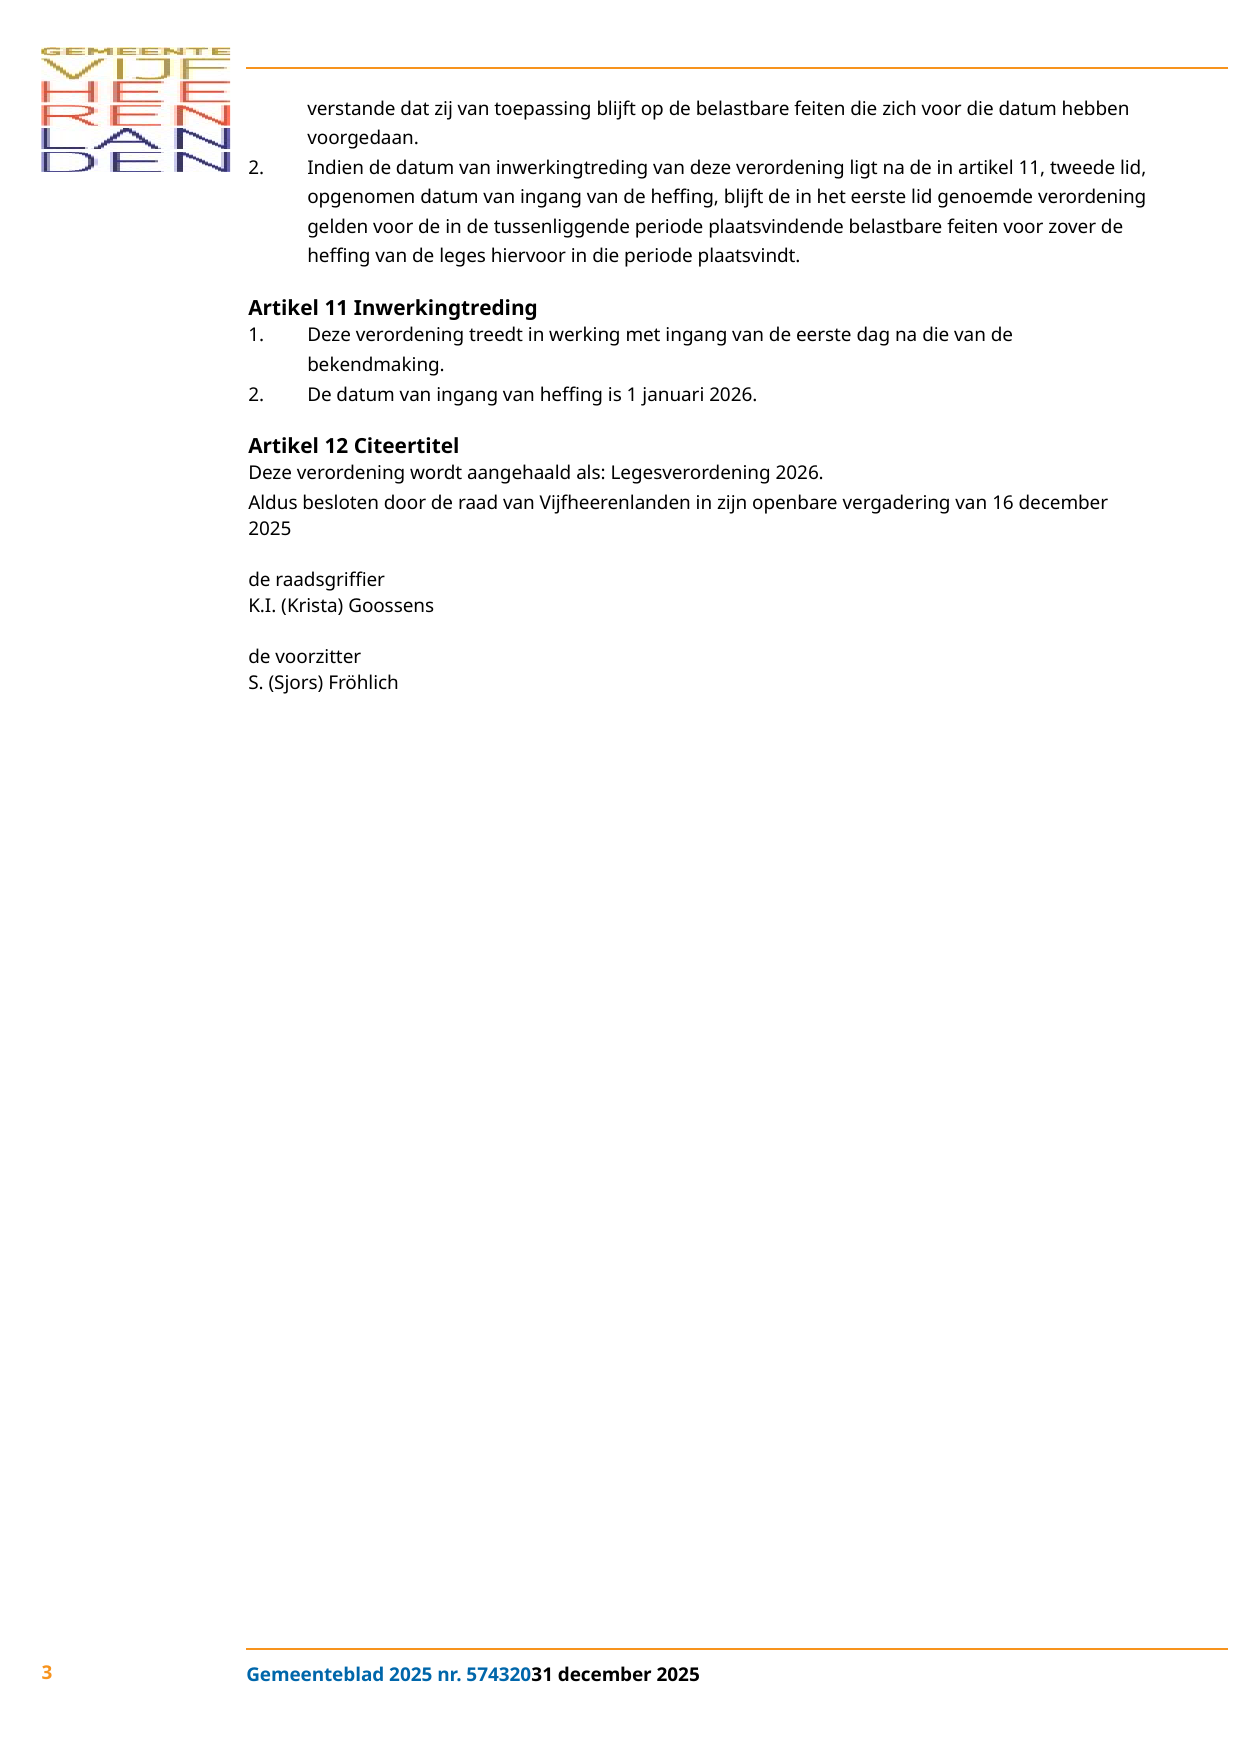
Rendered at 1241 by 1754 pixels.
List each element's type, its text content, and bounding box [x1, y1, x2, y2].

picture [41, 47, 231, 172]
list verstande dat zij van toepassing blijft op de belastbare feiten die zich voor die datum hebben voorgedaan. [248, 95, 1152, 150]
text Artikel 12 Citeertitel [248, 431, 1152, 459]
text K.I. (Krista) Goossens [248, 592, 1152, 618]
list Indien de datum van inwerkingtreding van deze verordening ligt na de in artikel 11, tweede lid, opgenomen datum van ingang van de heffing, blijft de in het eerste lid genoemde verordening gelden voor de in de tussenliggende periode plaatsvindende belastbare feiten voor zover de heffing van de leges hiervoor in die periode plaatsvindt. [248, 154, 1152, 268]
list De datum van ingang van heffing is 1 januari 2026. [248, 381, 1152, 406]
text de voorzitter [248, 643, 1152, 669]
text Deze verordening wordt aangehaald als: Legesverordening 2026. [248, 459, 1152, 485]
list Deze verordening treedt in werking met ingang van de eerste dag na die van de bekendmaking. [248, 322, 1152, 377]
text S. (Sjors) Fröhlich [248, 669, 1152, 695]
text Aldus besloten door de raad van Vijfheerenlanden in zijn openbare vergadering van 16 december 2025 [248, 489, 1152, 541]
text Artikel 11 Inwerkingtreding [248, 293, 1152, 322]
text de raadsgriffier [248, 566, 1152, 592]
